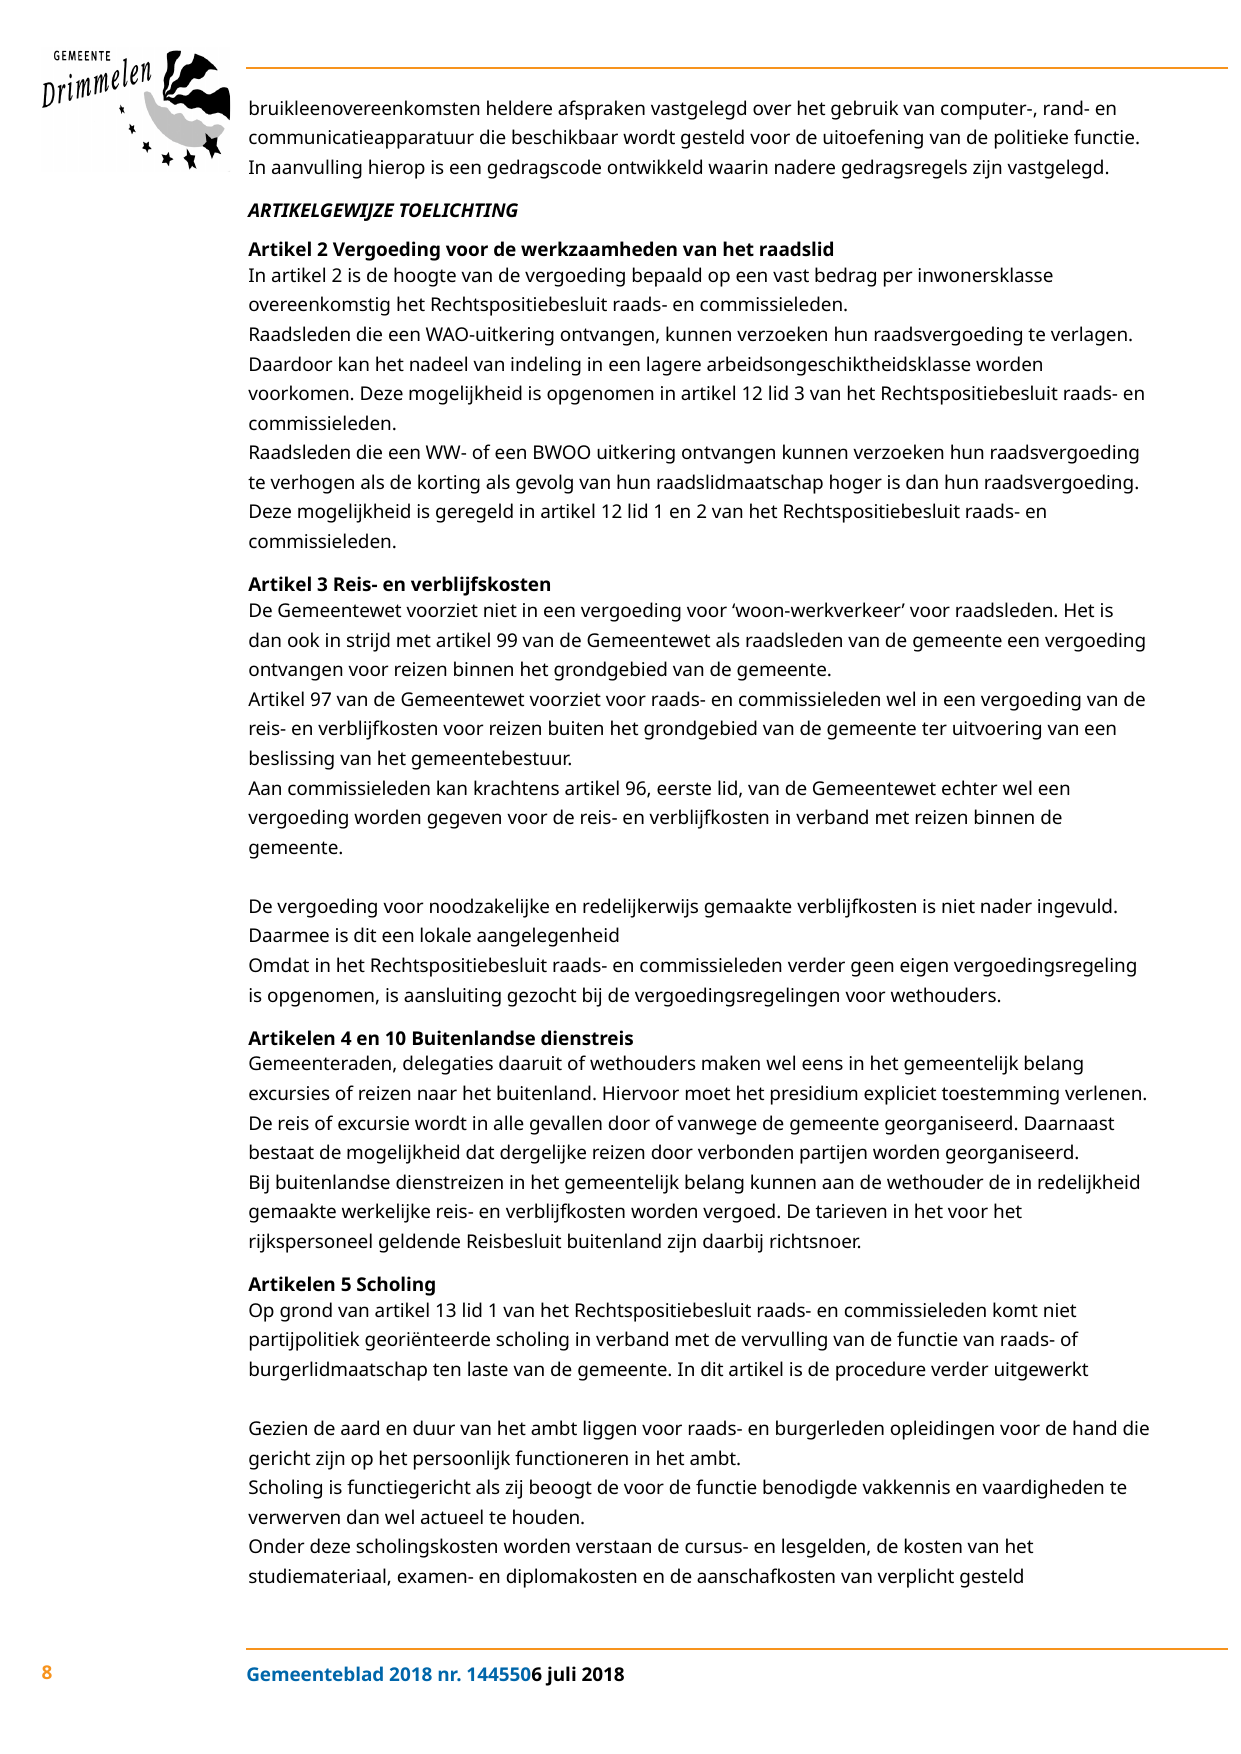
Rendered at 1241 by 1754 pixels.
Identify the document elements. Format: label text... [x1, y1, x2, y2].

text Gezien de aard en duur van het ambt liggen voor raads- en burgerleden opleidingen voor de hand die gericht zijn op het persoonlijk functioneren in het ambt. [248, 1415, 1152, 1471]
text Raadsleden die een WW- of een BWOO uitkering ontvangen kunnen verzoeken hun raadsvergoeding te verhogen als de korting als gevolg van hun raadslidmaatschap hoger is dan hun raadsvergoeding. Deze mogelijkheid is geregeld in artikel 12 lid 1 en 2 van het Rechtspositiebesluit raads- en commissieleden. [248, 439, 1152, 554]
text Bij buitenlandse dienstreizen in het gemeentelijk belang kunnen aan de wethouder de in redelijkheid gemaakte werkelijke reis- en verblijfkosten worden vergoed. De tarieven in het voor het rijkspersoneel geldende Reisbesluit buitenland zijn daarbij richtsnoer. [248, 1169, 1152, 1254]
text Artikelen 4 en 10 Buitenlandse dienstreis [248, 1025, 1152, 1051]
text Onder deze scholingskosten worden verstaan de cursus- en lesgelden, de kosten van het studiemateriaal, examen- en diplomakosten en de aanschafkosten van verplicht gesteld [248, 1534, 1152, 1589]
text Omdat in het Rechtspositiebesluit raads- en commissieleden verder geen eigen vergoedingsregeling is opgenomen, is aansluiting gezocht bij de vergoedingsregelingen voor wethouders. [248, 952, 1152, 1007]
text Artikel 97 van de Gemeentewet voorziet voor raads- en commissieleden wel in een vergoeding van de reis- en verblijfkosten voor reizen buiten het grondgebied van de gemeente ter uitvoering van een beslissing van het gemeentebestuur. [248, 686, 1152, 771]
text Artikel 3 Reis- en verblijfskosten [248, 571, 1152, 597]
text ARTIKELGEWIJZE TOELICHTING [248, 197, 1152, 223]
text De Gemeentewet voorziet niet in een vergoeding voor ‘woon-werkverkeer’ voor raadsleden. Het is dan ook in strijd met artikel 99 van de Gemeentewet als raadsleden van de gemeente een vergoeding ontvangen voor reizen binnen het grondgebied van de gemeente. [248, 597, 1152, 682]
text Aan commissieleden kan krachtens artikel 96, eerste lid, van de Gemeentewet echter wel een vergoeding worden gegeven voor de reis- en verblijfkosten in verband met reizen binnen de gemeente. [248, 775, 1152, 859]
text bruikleenovereenkomsten heldere afspraken vastgelegd over het gebruik van computer-, rand- en communicatieapparatuur die beschikbaar wordt gesteld voor de uitoefening van de politieke functie. In aanvulling hierop is een gedragscode ontwikkeld waarin nadere gedragsregels zijn vastgelegd. [248, 95, 1152, 180]
text Scholing is functiegericht als zij beoogt de voor de functie benodigde vakkennis en vaardigheden te verwerven dan wel actueel te houden. [248, 1474, 1152, 1530]
text In artikel 2 is de hoogte van de vergoeding bepaald op een vast bedrag per inwonersklasse overeenkomstig het Rechtspositiebesluit raads- en commissieleden. [248, 262, 1152, 317]
picture [41, 47, 231, 172]
text De vergoeding voor noodzakelijke en redelijkerwijs gemaakte verblijfkosten is niet nader ingevuld. Daarmee is dit een lokale aangelegenheid [248, 893, 1152, 948]
text Op grond van artikel 13 lid 1 van het Rechtspositiebesluit raads- en commissieleden komt niet partijpolitiek georiënteerde scholing in verband met de vervulling van de functie van raads- of burgerlidmaatschap ten laste van de gemeente. In dit artikel is de procedure verder uitgewerkt [248, 1297, 1152, 1382]
text Gemeenteraden, delegaties daaruit of wethouders maken wel eens in het gemeentelijk belang excursies of reizen naar het buitenland. Hiervoor moet het presidium expliciet toestemming verlenen. De reis of excursie wordt in alle gevallen door of vanwege de gemeente georganiseerd. Daarnaast bestaat de mogelijkheid dat dergelijke reizen door verbonden partijen worden georganiseerd. [248, 1051, 1152, 1165]
text Artikel 2 Vergoeding voor de werkzaamheden van het raadslid [248, 236, 1152, 262]
text Raadsleden die een WAO-uitkering ontvangen, kunnen verzoeken hun raadsvergoeding te verlagen. Daardoor kan het nadeel van indeling in een lagere arbeidsongeschiktheidsklasse worden voorkomen. Deze mogelijkheid is opgenomen in artikel 12 lid 3 van het Rechtspositiebesluit raads- en commissieleden. [248, 321, 1152, 436]
text Artikelen 5 Scholing [248, 1271, 1152, 1297]
